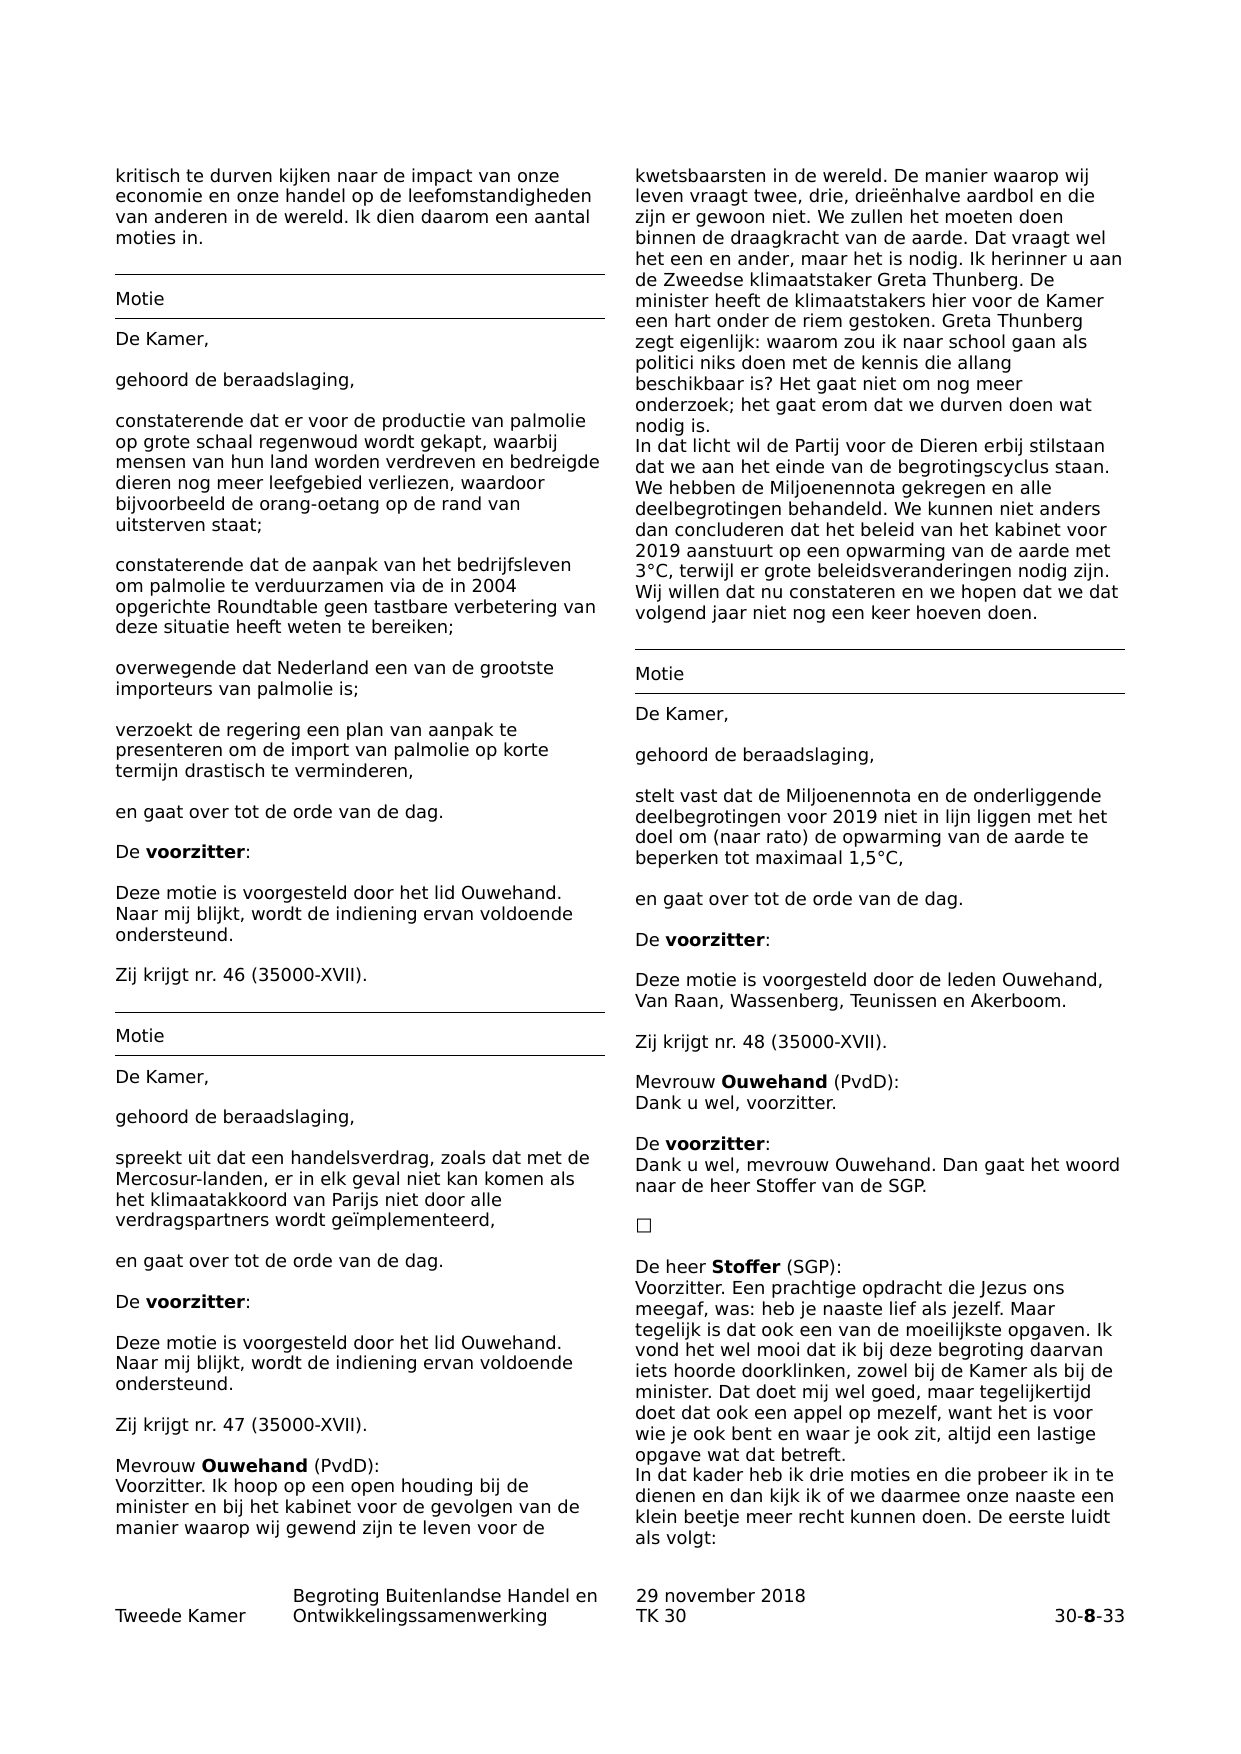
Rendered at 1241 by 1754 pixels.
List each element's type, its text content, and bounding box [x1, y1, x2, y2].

text spreekt uit dat een handelsverdrag, zoals dat met de Mercosur-landen, er in elk geval niet kan komen als het klimaatakkoord van Parijs niet door alle verdragspartners wordt geïmplementeerd, [115, 1148, 605, 1231]
text Deze motie is voorgesteld door het lid Ouwehand. Naar mij blijkt, wordt de indiening ervan voldoende ondersteund. [115, 1332, 605, 1395]
text ⬜ [635, 1216, 1125, 1237]
text overwegende dat Nederland een van de grootste importeurs van palmolie is; [115, 658, 605, 699]
text gehoord de beraadslaging, [115, 370, 605, 391]
text en gaat over tot de orde van de dag. [635, 889, 1125, 909]
text In dat kader heb ik drie moties en die probeer ik in te dienen en dan kijk ik of we daarmee onze naaste een klein beetje meer recht kunnen doen. De eerste luidt als volgt: [635, 1465, 1125, 1548]
text De Kamer, [115, 1067, 605, 1087]
text gehoord de beraadslaging, [115, 1107, 605, 1128]
text In dat licht wil de Partij voor de Dieren erbij stilstaan dat we aan het einde van de begrotingscyclus staan. We hebben de Miljoenennota gekregen en alle deelbegrotingen behandeld. We kunnen niet anders dan concluderen dat het beleid van het kabinet voor 2019 aanstuurt op een opwarming van de aarde met 3°C, terwijl er grote beleidsveranderingen nodig zijn. Wij willen dat nu constateren en we hopen dat we dat volgend jaar niet nog een keer hoeven doen. [635, 436, 1125, 624]
text Voorzitter. Een prachtige opdracht die Jezus ons meegaf, was: heb je naaste lief als jezelf. Maar tegelijk is dat ook een van de moeilijkste opgaven. Ik vond het wel mooi dat ik bij deze begroting daarvan iets hoorde doorklinken, zowel bij de Kamer als bij de minister. Dat doet mij wel goed, maar tegelijkertijd doet dat ook een appel op mezelf, want het is voor wie je ook bent en waar je ook zit, altijd een lastige opgave wat dat betreft. [635, 1278, 1125, 1465]
text Motie [115, 288, 605, 309]
text stelt vast dat de Miljoenennota en de onderliggende deelbegrotingen voor 2019 niet in lijn liggen met het doel om (naar rato) de opwarming van de aarde te beperken tot maximaal 1,5°C, [635, 786, 1125, 869]
text constaterende dat de aanpak van het bedrijfsleven om palmolie te verduurzamen via de in 2004 opgerichte Roundtable geen tastbare verbetering van deze situatie heeft weten te bereiken; [115, 555, 605, 638]
text Dank u wel, mevrouw Ouwehand. Dan gaat het woord naar de heer Stoffer van de SGP. [635, 1154, 1125, 1196]
text constaterende dat er voor de productie van palmolie op grote schaal regenwoud wordt gekapt, waarbij mensen van hun land worden verdreven en bedreigde dieren nog meer leefgebied verliezen, waardoor bijvoorbeeld de orang-oetang op de rand van uitsterven staat; [115, 411, 605, 535]
text Voorzitter. Ik hoop op een open houding bij de minister en bij het kabinet voor de gevolgen van de manier waarop wij gewend zijn te leven voor de [115, 1476, 605, 1539]
text Deze motie is voorgesteld door het lid Ouwehand. Naar mij blijkt, wordt de indiening ervan voldoende ondersteund. [115, 883, 605, 945]
text en gaat over tot de orde van de dag. [115, 802, 605, 822]
text Zij krijgt nr. 48 (35000-XVII). [635, 1032, 1125, 1052]
text Motie [635, 663, 1125, 684]
text kwetsbaarsten in de wereld. De manier waarop wij leven vraagt twee, drie, drieënhalve aardbol en die zijn er gewoon niet. We zullen het moeten doen binnen de draagkracht van de aarde. Dat vraagt wel het een en ander, maar het is nodig. Ik herinner u aan de Zweedse klimaatstaker Greta Thunberg. De minister heeft de klimaatstakers hier voor de Kamer een hart onder de riem gestoken. Greta Thunberg zegt eigenlijk: waarom zou ik naar school gaan als politici niks doen met de kennis die allang beschikbaar is? Het gaat niet om nog meer onderzoek; het gaat erom dat we durven doen wat nodig is. [635, 165, 1125, 436]
text kritisch te durven kijken naar de impact van onze economie en onze handel op de leefomstandigheden van anderen in de wereld. Ik dien daarom een aantal moties in. [115, 165, 605, 249]
text Deze motie is voorgesteld door de leden Ouwehand, Van Raan, Wassenberg, Teunissen en Akerboom. [635, 970, 1125, 1012]
text Mevrouw Ouwehand (PvdD): [635, 1072, 1125, 1093]
text Dank u wel, voorzitter. [635, 1093, 1125, 1114]
text De Kamer, [635, 704, 1125, 725]
text De voorzitter: [635, 929, 1125, 950]
text De voorzitter: [115, 842, 605, 863]
text Zij krijgt nr. 46 (35000-XVII). [115, 965, 605, 986]
text De Kamer, [115, 329, 605, 350]
text gehoord de beraadslaging, [635, 745, 1125, 766]
text verzoekt de regering een plan van aanpak te presenteren om de import van palmolie op korte termijn drastisch te verminderen, [115, 719, 605, 782]
text Motie [115, 1026, 605, 1047]
text en gaat over tot de orde van de dag. [115, 1251, 605, 1272]
text Zij krijgt nr. 47 (35000-XVII). [115, 1415, 605, 1435]
text De voorzitter: [115, 1292, 605, 1312]
text De voorzitter: [635, 1134, 1125, 1154]
text De heer Stoffer (SGP): [635, 1257, 1125, 1278]
text Mevrouw Ouwehand (PvdD): [115, 1455, 605, 1476]
